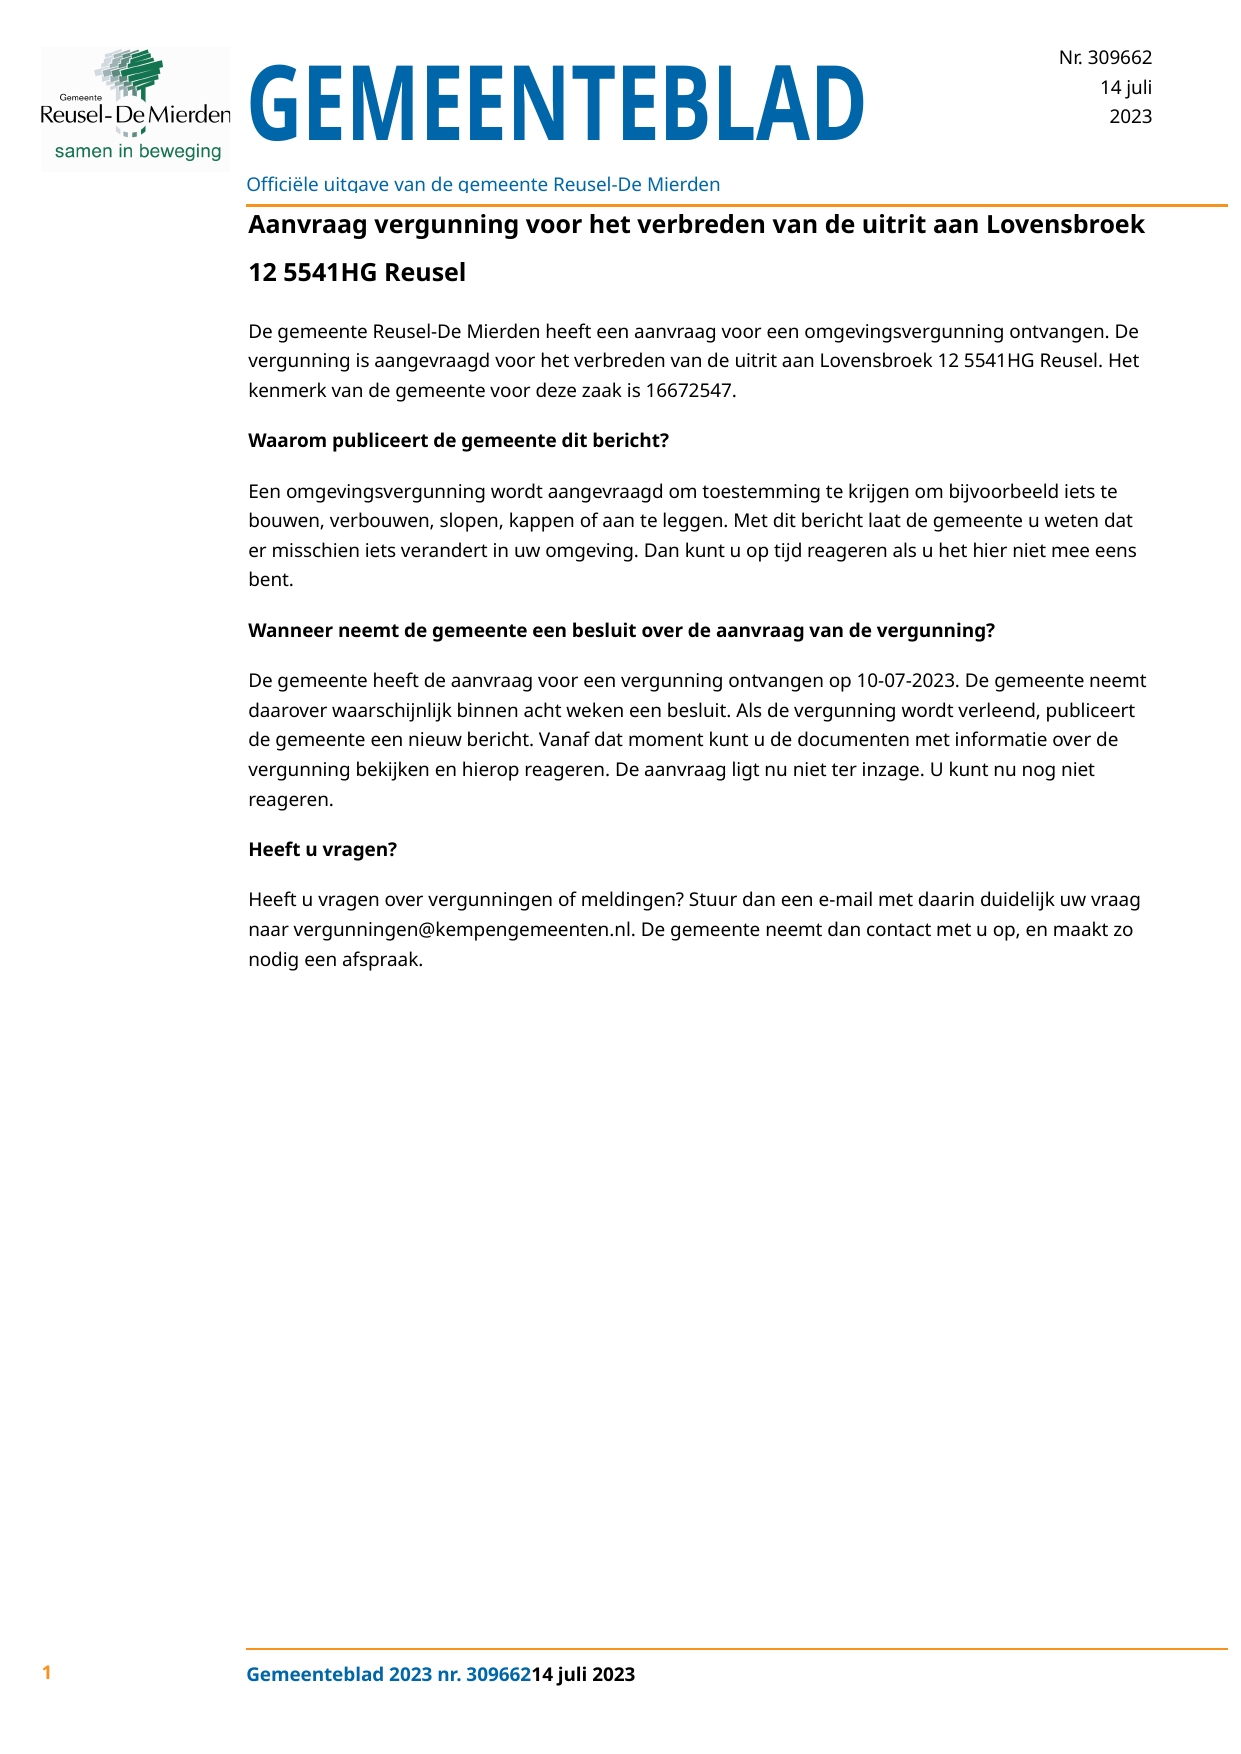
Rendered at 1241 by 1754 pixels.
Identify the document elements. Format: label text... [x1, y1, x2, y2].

text Een omgevingsvergunning wordt aangevraagd om toestemming te krijgen om bijvoorbeeld iets te bouwen, verbouwen, slopen, kappen of aan te leggen. Met dit bericht laat de gemeente u weten dat er misschien iets verandert in uw omgeving. Dan kunt u op tijd reageren als u het hier niet mee eens bent. [248, 478, 1152, 592]
text Aanvraag vergunning voor het verbreden van de uitrit aan Lovensbroek 12 5541HG Reusel [248, 207, 1152, 288]
text Heeft u vragen? [248, 836, 1152, 862]
text Heeft u vragen over vergunningen of meldingen? Stuur dan een e-mail met daarin duidelijk uw vraag naar vergunningen@kempengemeenten.nl. De gemeente neemt dan contact met u op, en maakt zo nodig een afspraak. [248, 887, 1152, 972]
text De gemeente Reusel-De Mierden heeft een aanvraag voor een omgevingsvergunning ontvangen. De vergunning is aangevraagd voor het verbreden van de uitrit aan Lovensbroek 12 5541HG Reusel. Het kenmerk van de gemeente voor deze zaak is 16672547. [248, 318, 1152, 403]
text Wanneer neemt de gemeente een besluit over de aanvraag van de vergunning? [248, 617, 1152, 643]
picture [41, 47, 231, 172]
text Waarom publiceert de gemeente dit bericht? [248, 427, 1152, 453]
text De gemeente heeft de aanvraag voor een vergunning ontvangen op 10-07-2023. De gemeente neemt daarover waarschijnlijk binnen acht weken een besluit. Als de vergunning wordt verleend, publiceert de gemeente een nieuw bericht. Vanaf dat moment kunt u de documenten met informatie over de vergunning bekijken en hierop reageren. De aanvraag ligt nu niet ter inzage. U kunt nu nog niet reageren. [248, 667, 1152, 812]
